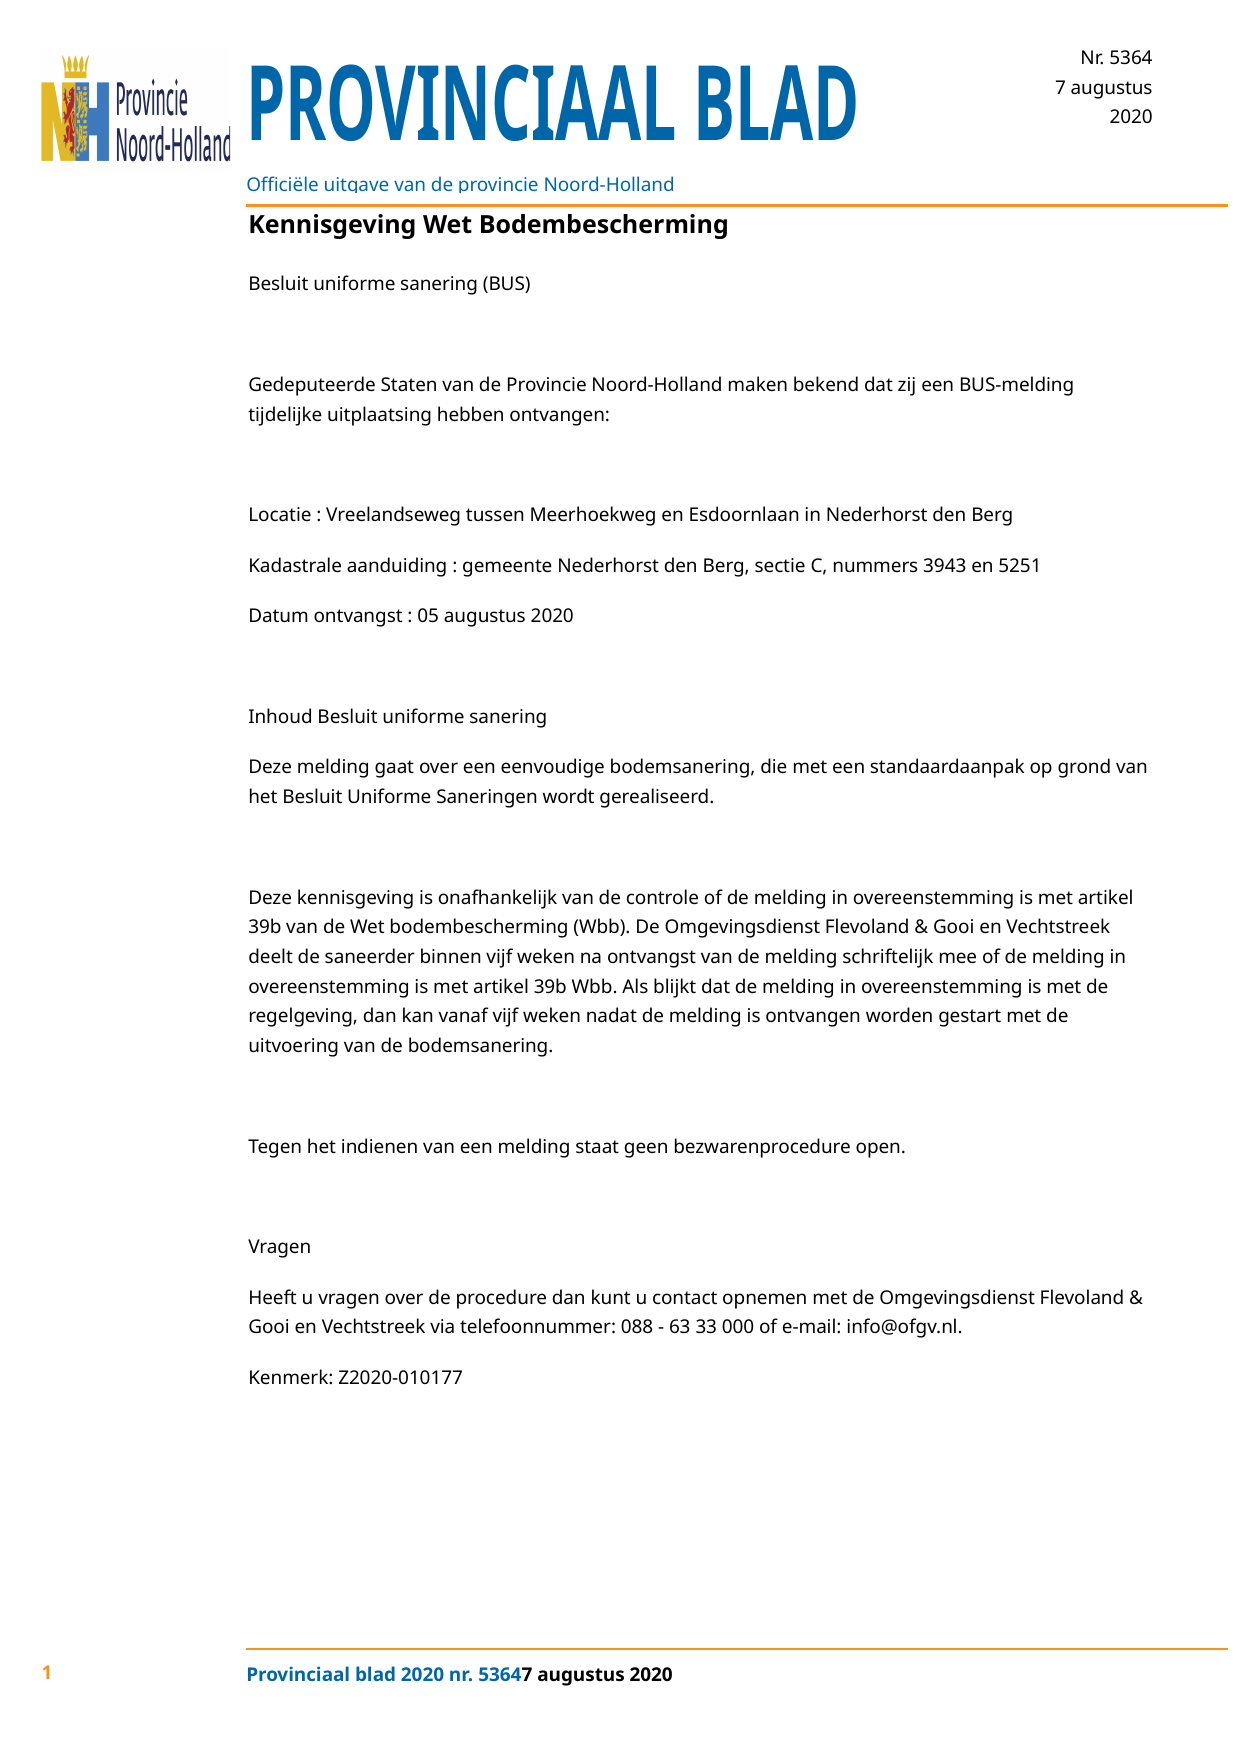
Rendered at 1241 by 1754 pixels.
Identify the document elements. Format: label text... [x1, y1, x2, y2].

text Kennisgeving Wet Bodembescherming [248, 207, 1152, 241]
text Gedeputeerde Staten van de Provincie Noord-Holland maken bekend dat zij een BUS-melding tijdelijke uitplaatsing hebben ontvangen: [248, 371, 1152, 426]
text Locatie : Vreelandseweg tussen Meerhoekweg en Esdoornlaan in Nederhorst den Berg [248, 502, 1152, 527]
picture [41, 47, 231, 172]
text Heeft u vragen over de procedure dan kunt u contact opnemen met de Omgevingsdienst Flevoland & Gooi en Vechtstreek via telefoonnummer: 088 - 63 33 000 of e-mail: info@ofgv.nl. [248, 1284, 1152, 1339]
text Inhoud Besluit uniforme sanering [248, 703, 1152, 729]
text Deze kennisgeving is onafhankelijk van de controle of de melding in overeenstemming is met artikel 39b van de Wet bodembescherming (Wbb). De Omgevingsdienst Flevoland & Gooi en Vechtstreek deelt de saneerder binnen vijf weken na ontvangst van de melding schriftelijk mee of de melding in overeenstemming is met artikel 39b Wbb. Als blijkt dat de melding in overeenstemming is met de regelgeving, dan kan vanaf vijf weken nadat de melding is ontvangen worden gestart met de uitvoering van de bodemsanering. [248, 884, 1152, 1058]
text Tegen het indienen van een melding staat geen bezwarenprocedure open. [248, 1133, 1152, 1158]
text Kadastrale aanduiding : gemeente Nederhorst den Berg, sectie C, nummers 3943 en 5251 [248, 552, 1152, 578]
text Deze melding gaat over een eenvoudige bodemsanering, die met een standaardaanpak op grond van het Besluit Uniforme Saneringen wordt gerealiseerd. [248, 754, 1152, 809]
text Kenmerk: Z2020-010177 [248, 1364, 1152, 1390]
text Vragen [248, 1234, 1152, 1259]
text Besluit uniforme sanering (BUS) [248, 270, 1152, 296]
text Datum ontvangst : 05 augustus 2020 [248, 602, 1152, 628]
